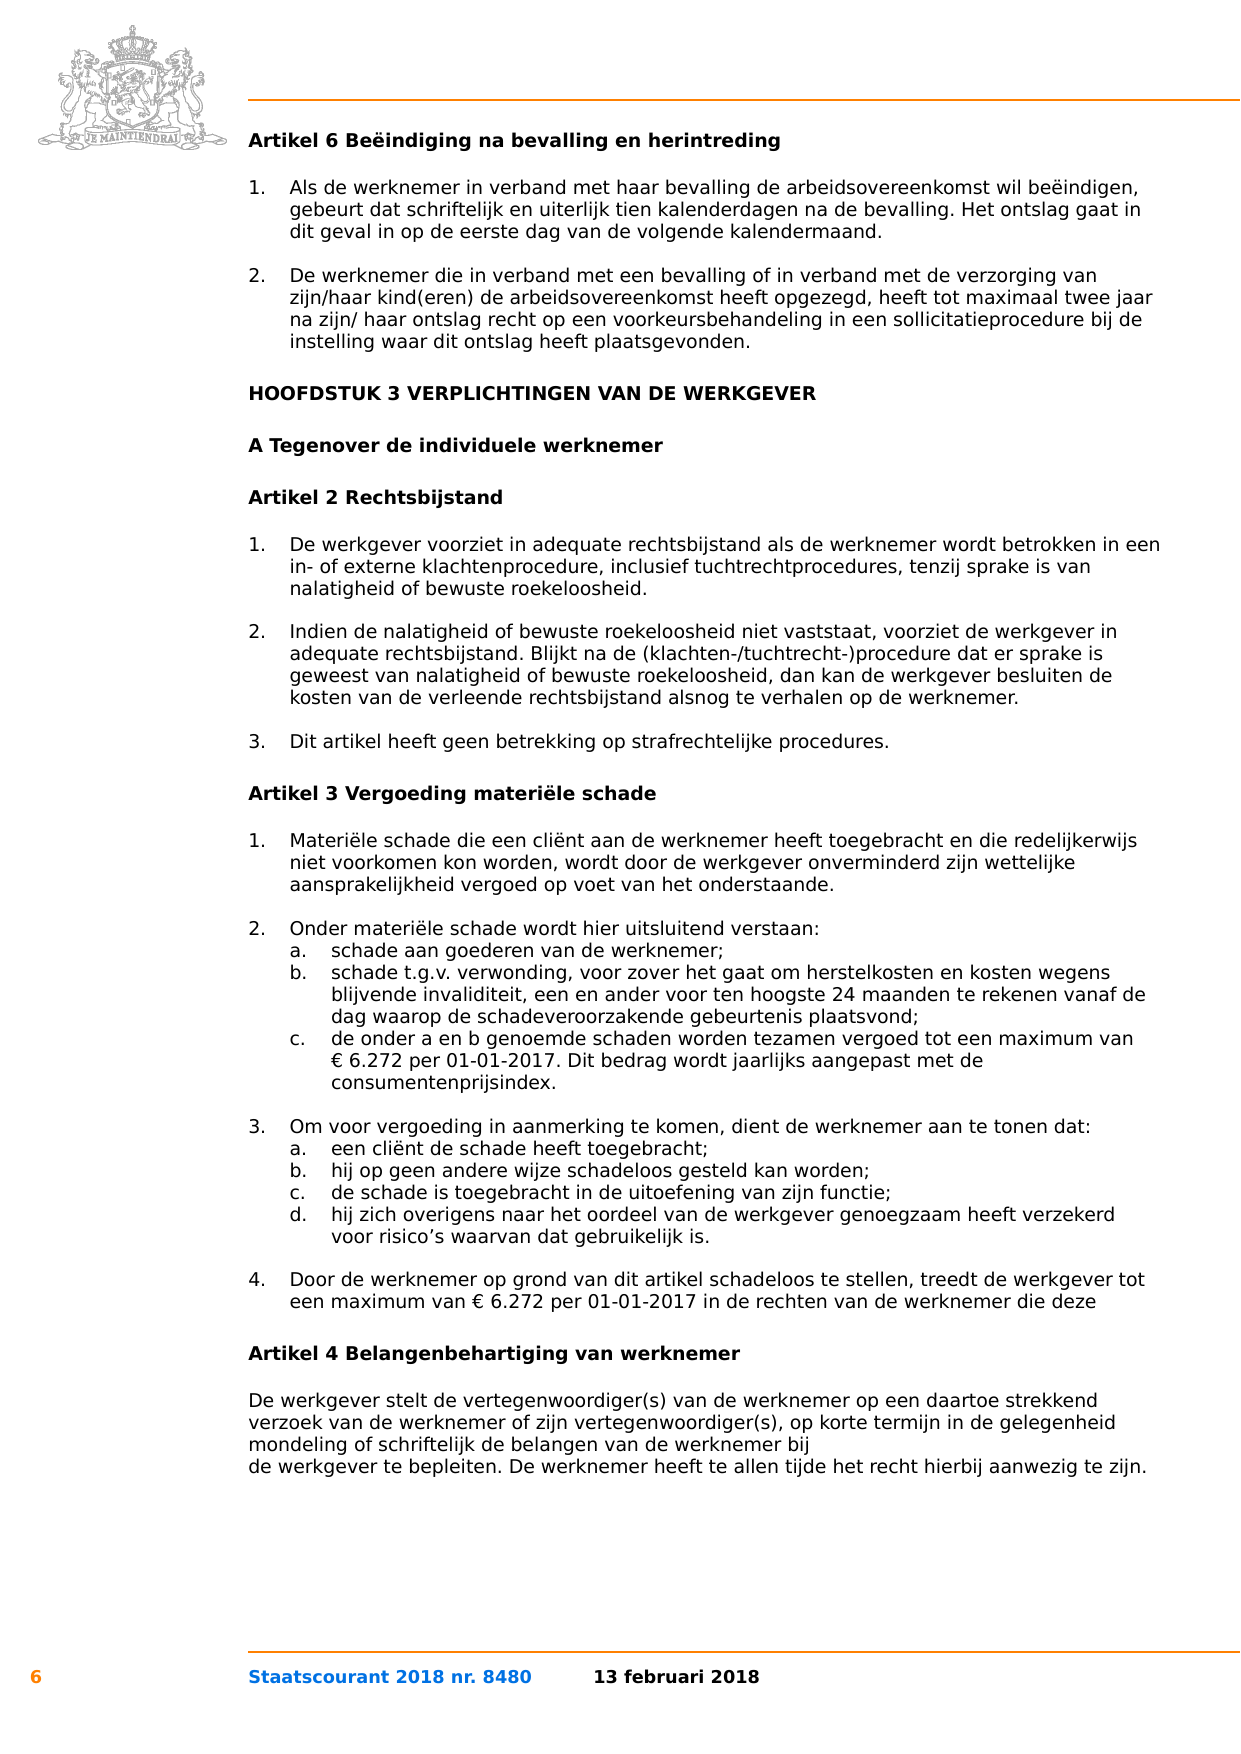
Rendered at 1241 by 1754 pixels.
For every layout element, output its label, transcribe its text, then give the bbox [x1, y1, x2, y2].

text a. een cliënt de schade heeft toegebracht; [289, 1138, 1163, 1159]
text b. schade t.g.v. verwonding, voor zover het gaat om herstelkosten en kosten wegens blijvende invaliditeit, een en ander voor ten hoogste 24 maanden te rekenen vanaf de dag waarop de schadeveroorzakende gebeurtenis plaatsvond; [289, 962, 1163, 1028]
text 3. Dit artikel heeft geen betrekking op strafrechtelijke procedures. [248, 731, 1163, 753]
subtitle Artikel 4 Belangenbehartiging van werknemer [248, 1343, 1163, 1365]
text 2. De werknemer die in verband met een bevalling of in verband met de verzorging van zijn/haar kind(eren) de arbeidsovereenkomst heeft opgezegd, heeft tot maximaal twee jaar na zijn/ haar ontslag recht op een voorkeursbehandeling in een sollicitatieprocedure bij de instelling waar dit ontslag heeft plaatsgevonden. [248, 265, 1163, 353]
text c. de schade is toegebracht in de uitoefening van zijn functie; [289, 1182, 1163, 1203]
text b. hij op geen andere wijze schadeloos gesteld kan worden; [289, 1159, 1163, 1182]
subtitle Artikel 3 Vergoeding materiële schade [248, 783, 1163, 805]
subtitle Artikel 6 Beëindiging na bevalling en herintreding [248, 130, 1163, 152]
subtitle HOOFDSTUK 3 VERPLICHTINGEN VAN DE WERKGEVER [248, 383, 1163, 404]
text 1. Als de werknemer in verband met haar bevalling de arbeidsovereenkomst wil beëindigen, gebeurt dat schriftelijk en uiterlijk tien kalenderdagen na de bevalling. Het ontslag gaat in dit geval in op de eerste dag van de volgende kalendermaand. [248, 177, 1163, 243]
text c. de onder a en b genoemde schaden worden tezamen vergoed tot een maximum van € 6.272 per 01-01-2017. Dit bedrag wordt jaarlijks aangepast met de consumentenprijsindex. [289, 1028, 1163, 1094]
text 1. De werkgever voorziet in adequate rechtsbijstand als de werknemer wordt betrokken in een in- of externe klachtenprocedure, inclusief tuchtrechtprocedures, tenzij sprake is van nalatigheid of bewuste roekeloosheid. [248, 533, 1163, 599]
text 4. Door de werknemer op grond van dit artikel schadeloos te stellen, treedt de werkgever tot een maximum van € 6.272 per 01-01-2017 in de rechten van de werknemer die deze [248, 1269, 1163, 1313]
text de werkgever te bepleiten. De werknemer heeft te allen tijde het recht hierbij aanwezig te zijn. [248, 1456, 1163, 1478]
text d. hij zich overigens naar het oordeel van de werkgever genoegzaam heeft verzekerd voor risico’s waarvan dat gebruikelijk is. [289, 1203, 1163, 1247]
text 2. Indien de nalatigheid of bewuste roekeloosheid niet vaststaat, voorziet de werkgever in adequate rechtsbijstand. Blijkt na de (klachten-/tuchtrecht-)procedure dat er sprake is geweest van nalatigheid of bewuste roekeloosheid, dan kan de werkgever besluiten de kosten van de verleende rechtsbijstand alsnog te verhalen op de werknemer. [248, 621, 1163, 709]
text a. schade aan goederen van de werknemer; [289, 940, 1163, 962]
subtitle Artikel 2 Rechtsbijstand [248, 487, 1163, 508]
text 1. Materiële schade die een cliënt aan de werknemer heeft toegebracht en die redelijkerwijs niet voorkomen kon worden, wordt door de werkgever onverminderd zijn wettelijke aansprakelijkheid vergoed op voet van het onderstaande. [248, 830, 1163, 896]
text De werkgever stelt de vertegenwoordiger(s) van de werknemer op een daartoe strekkend verzoek van de werknemer of zijn vertegenwoordiger(s), op korte termijn in de gelegenheid mondeling of schriftelijk de belangen van de werknemer bij [248, 1390, 1163, 1456]
text 3. Om voor vergoeding in aanmerking te komen, dient de werknemer aan te tonen dat: [248, 1116, 1163, 1138]
subtitle A Tegenover de individuele werknemer [248, 434, 1163, 457]
picture [38, 25, 227, 150]
text 2. Onder materiële schade wordt hier uitsluitend verstaan: [248, 918, 1163, 940]
